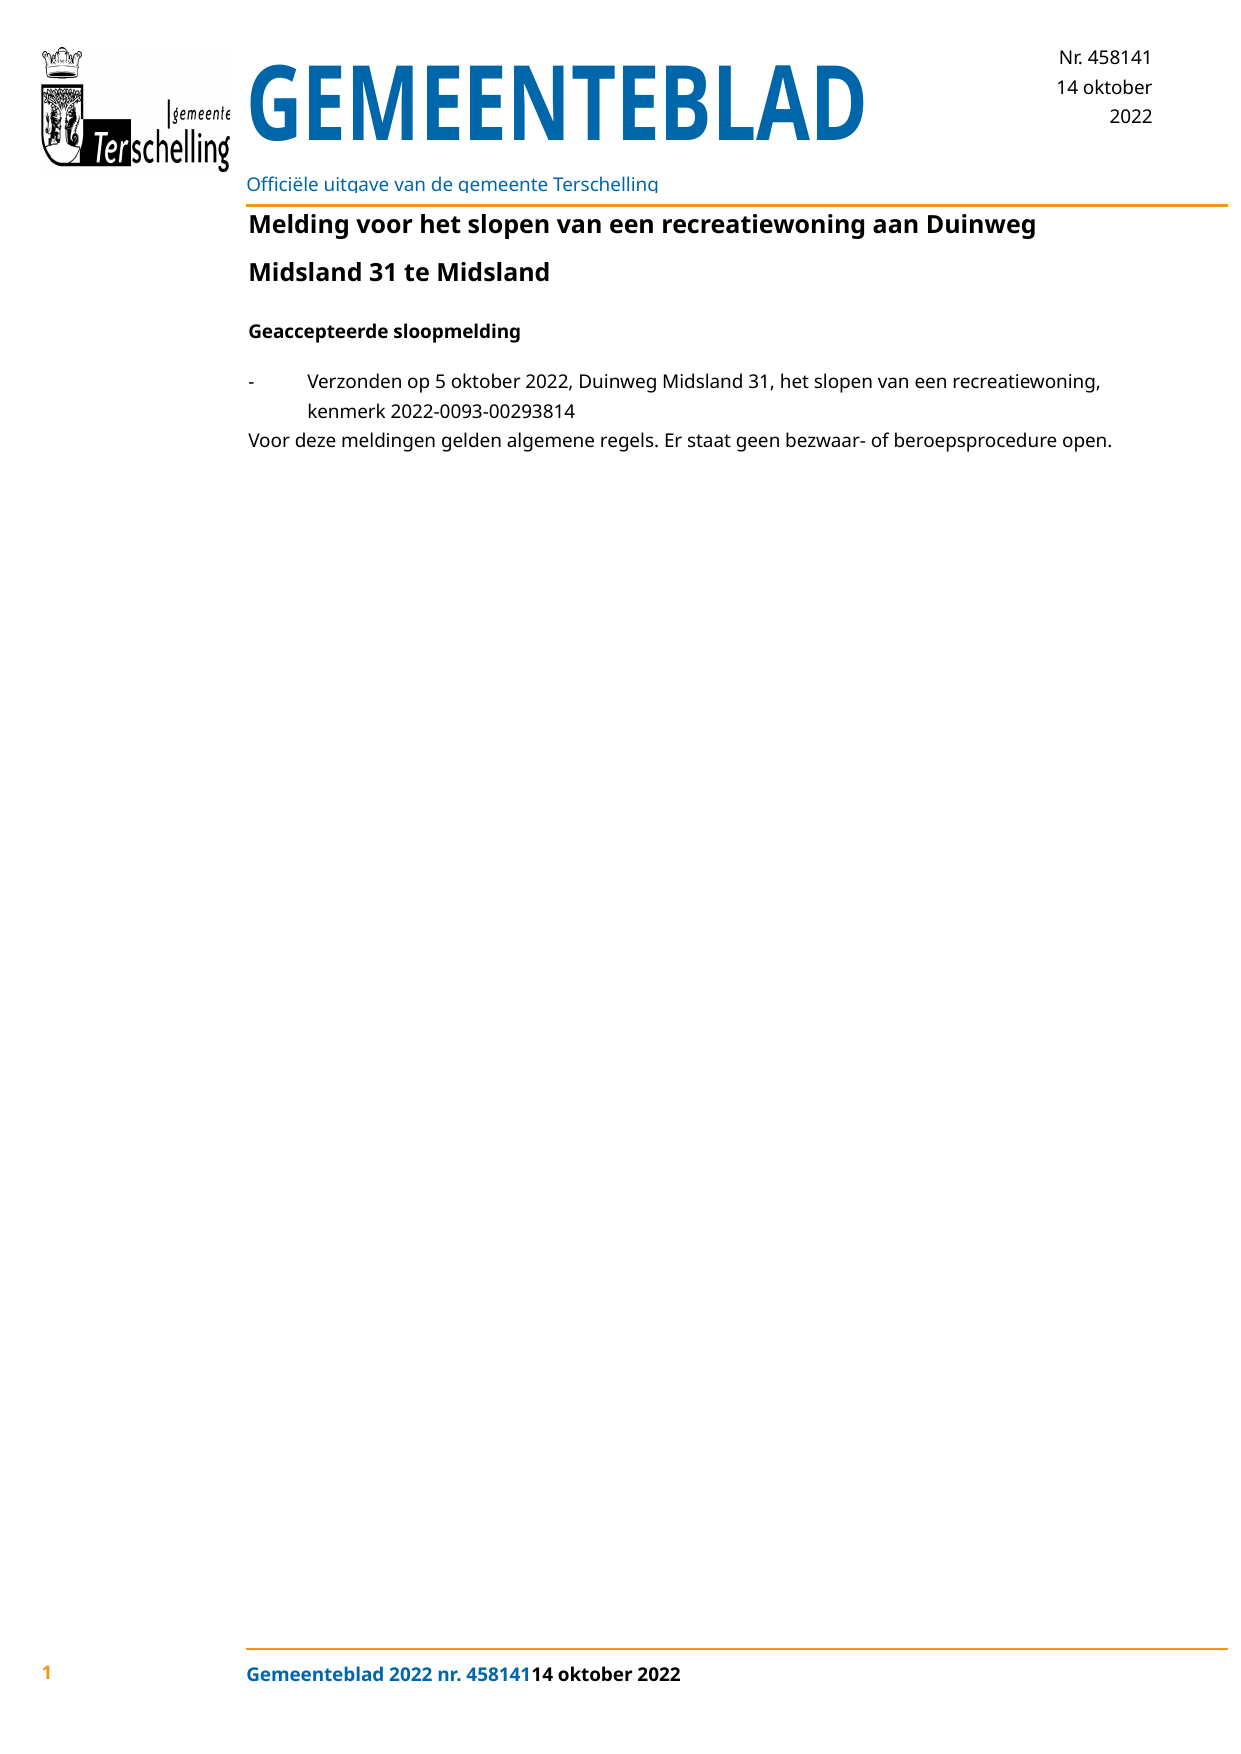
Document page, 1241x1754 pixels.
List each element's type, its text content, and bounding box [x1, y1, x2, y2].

list Verzonden op 5 oktober 2022, Duinweg Midsland 31, het slopen van een recreatiewoning, kenmerk 2022-0093-00293814 [248, 368, 1152, 424]
text Voor deze meldingen gelden algemene regels. Er staat geen bezwaar- of beroepsprocedure open. [248, 427, 1152, 453]
text Melding voor het slopen van een recreatiewoning aan Duinweg Midsland 31 te Midsland [248, 207, 1152, 288]
picture [41, 47, 231, 172]
text Geaccepteerde sloopmelding [248, 318, 1152, 344]
